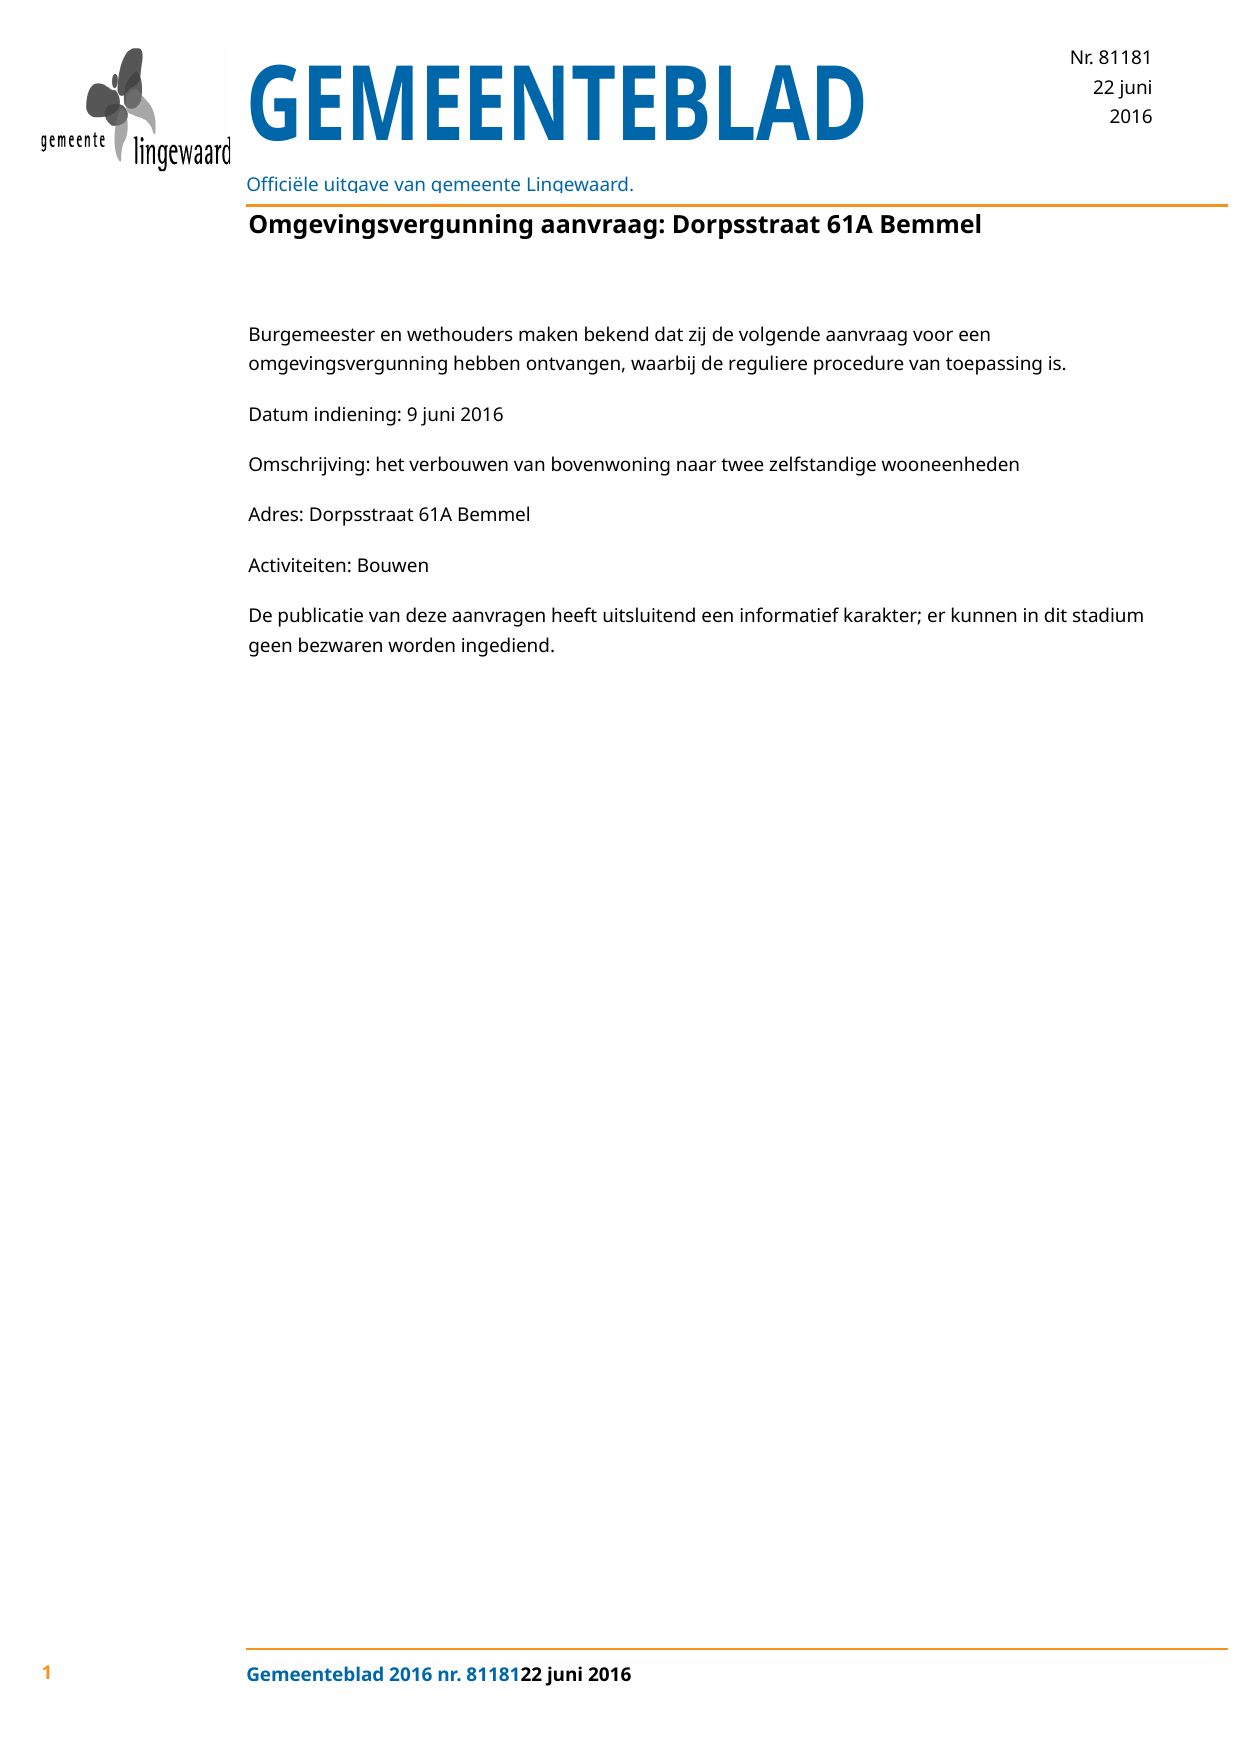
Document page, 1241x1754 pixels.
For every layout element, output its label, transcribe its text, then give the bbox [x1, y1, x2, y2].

text De publicatie van deze aanvragen heeft uitsluitend een informatief karakter; er kunnen in dit stadium geen bezwaren worden ingediend. [248, 602, 1152, 658]
text Omschrijving: het verbouwen van bovenwoning naar twee zelfstandige wooneenheden [248, 451, 1152, 477]
text Datum indiening: 9 juni 2016 [248, 401, 1152, 426]
text Burgemeester en wethouders maken bekend dat zij de volgende aanvraag voor een omgevingsvergunning hebben ontvangen, waarbij de reguliere procedure van toepassing is. [248, 321, 1152, 376]
text Omgevingsvergunning aanvraag: Dorpsstraat 61A Bemmel [248, 207, 1152, 241]
picture [41, 47, 231, 172]
text Activiteiten: Bouwen [248, 552, 1152, 578]
text Adres: Dorpsstraat 61A Bemmel [248, 502, 1152, 527]
